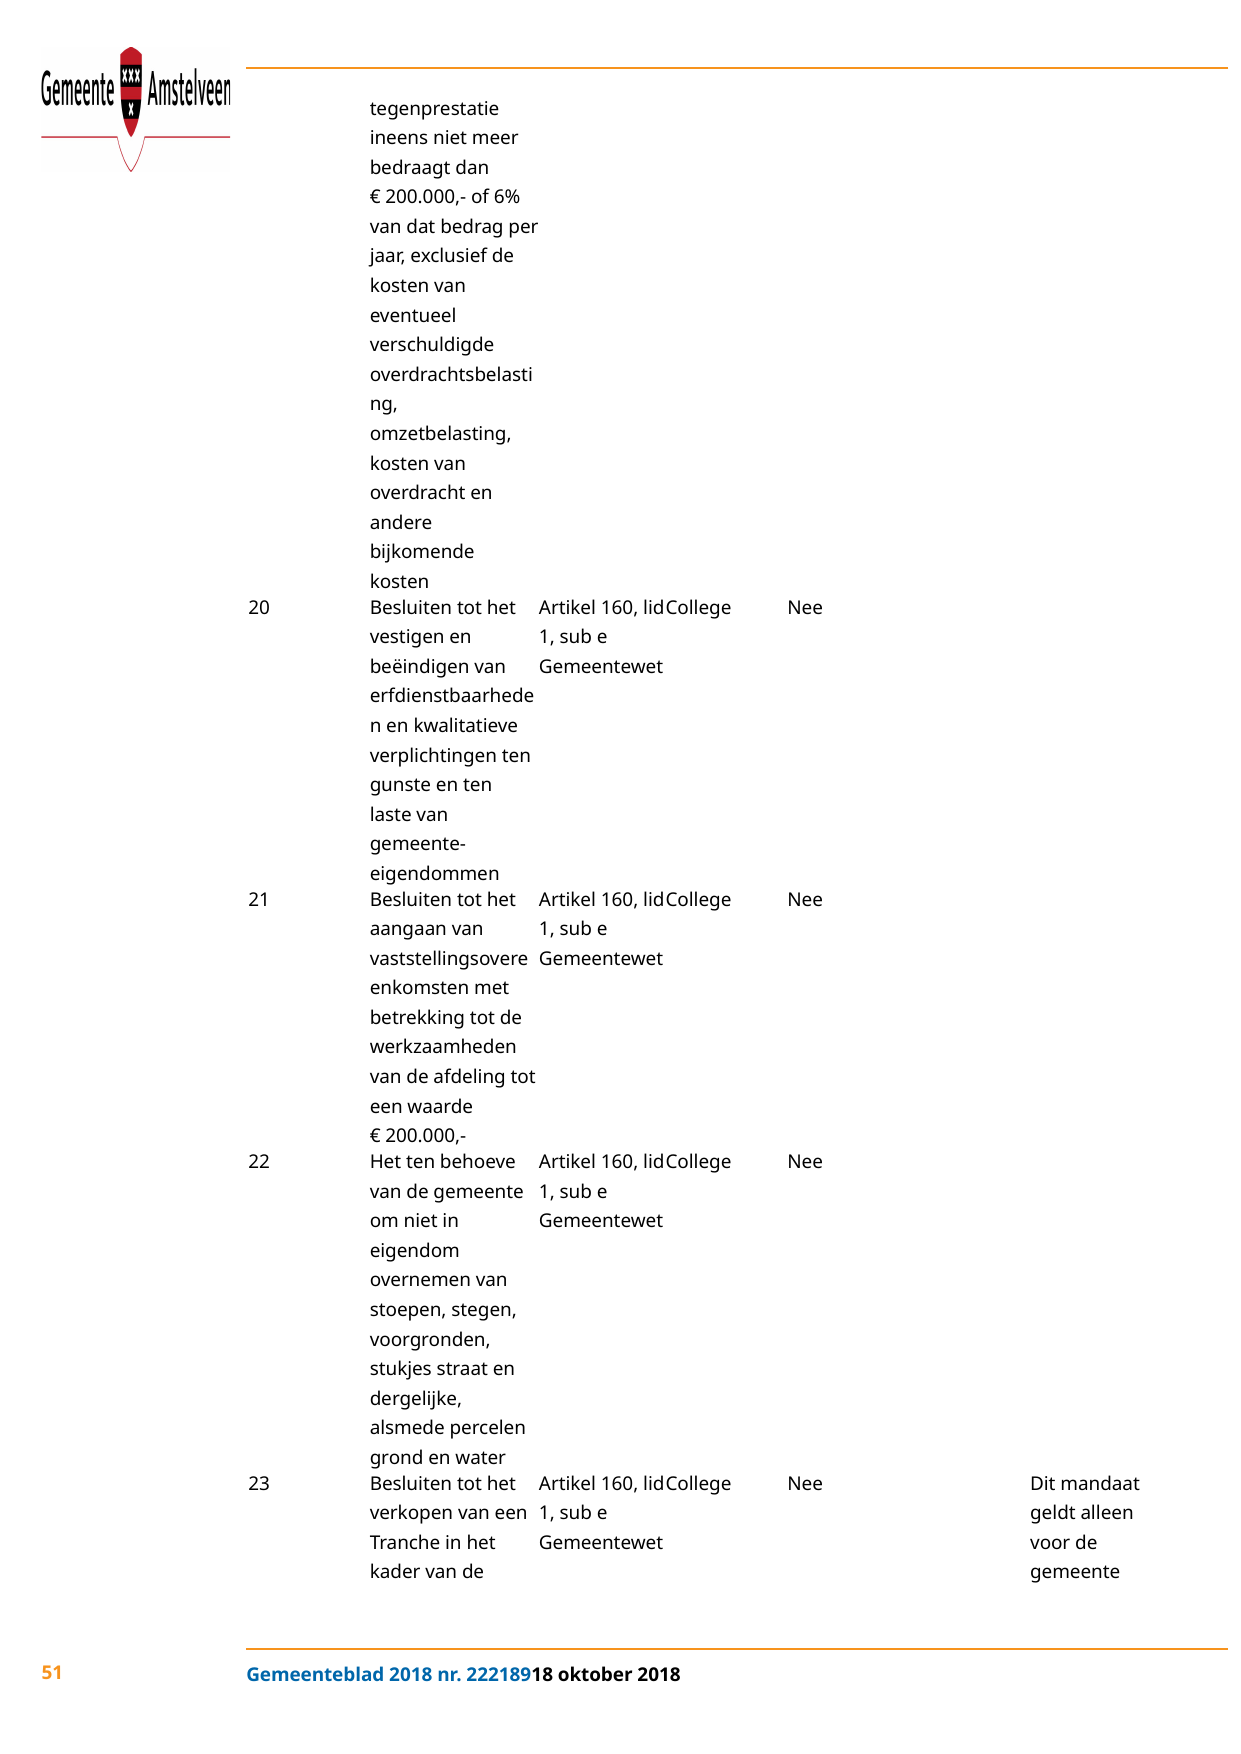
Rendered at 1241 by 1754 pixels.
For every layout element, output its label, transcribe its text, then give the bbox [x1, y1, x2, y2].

table_cell [1030, 886, 1152, 1148]
table_cell Nee [787, 594, 908, 886]
table_cell Besluiten tot het vestigen en beëindigen van erfdienstbaarheden en kwalitatieve verplichtingen ten gunste en ten laste van gemeente-eigendommen [370, 594, 539, 886]
table_cell [909, 95, 1030, 594]
table_cell Nee [787, 1148, 908, 1470]
table_cell College [665, 594, 787, 886]
table_cell [1030, 594, 1152, 886]
table_cell [248, 95, 369, 594]
table_cell [1030, 95, 1152, 594]
picture [41, 47, 231, 172]
table_cell Besluiten tot het verkopen van een Tranche in het kader van de [370, 1470, 539, 1584]
table_cell Artikel 160, lid 1, sub e Gemeentewet [539, 594, 665, 886]
table_cell Dit mandaat geldt alleen voor de gemeente [1030, 1470, 1152, 1584]
table_cell 23 [248, 1470, 369, 1584]
table_cell 20 [248, 594, 369, 886]
table_cell [909, 1470, 1030, 1584]
table_cell [787, 95, 908, 594]
table_cell Artikel 160, lid 1, sub e Gemeentewet [539, 1148, 665, 1470]
table_cell College [665, 886, 787, 1148]
table_cell College [665, 1148, 787, 1470]
table_cell Artikel 160, lid 1, sub e Gemeentewet [539, 886, 665, 1148]
table_cell Besluiten tot het aangaan van vaststellingsovereenkomsten met betrekking tot de werkzaamheden van de afdeling tot een waarde € 200.000,- [370, 886, 539, 1148]
table_cell [1030, 1148, 1152, 1470]
table_cell [909, 886, 1030, 1148]
table_cell 21 [248, 886, 369, 1148]
table_cell [909, 594, 1030, 886]
table_cell [665, 95, 787, 594]
table_cell Nee [787, 886, 908, 1148]
table_cell [539, 95, 665, 594]
table_cell tegenprestatie ineens niet meer bedraagt dan € 200.000,- of 6% van dat bedrag per jaar, exclusief de kosten van eventueel verschuldigde overdrachtsbelasting, omzetbelasting, kosten van overdracht en andere bijkomende kosten [370, 95, 539, 594]
table_cell 22 [248, 1148, 369, 1470]
table_cell Artikel 160, lid 1, sub e Gemeentewet [539, 1470, 665, 1584]
table_cell [909, 1148, 1030, 1470]
table_cell Het ten behoeve van de gemeente om niet in eigendom overnemen van stoepen, stegen, voorgronden, stukjes straat en dergelijke, alsmede percelen grond en water [370, 1148, 539, 1470]
table_cell Nee [787, 1470, 908, 1584]
table_cell College [665, 1470, 787, 1584]
